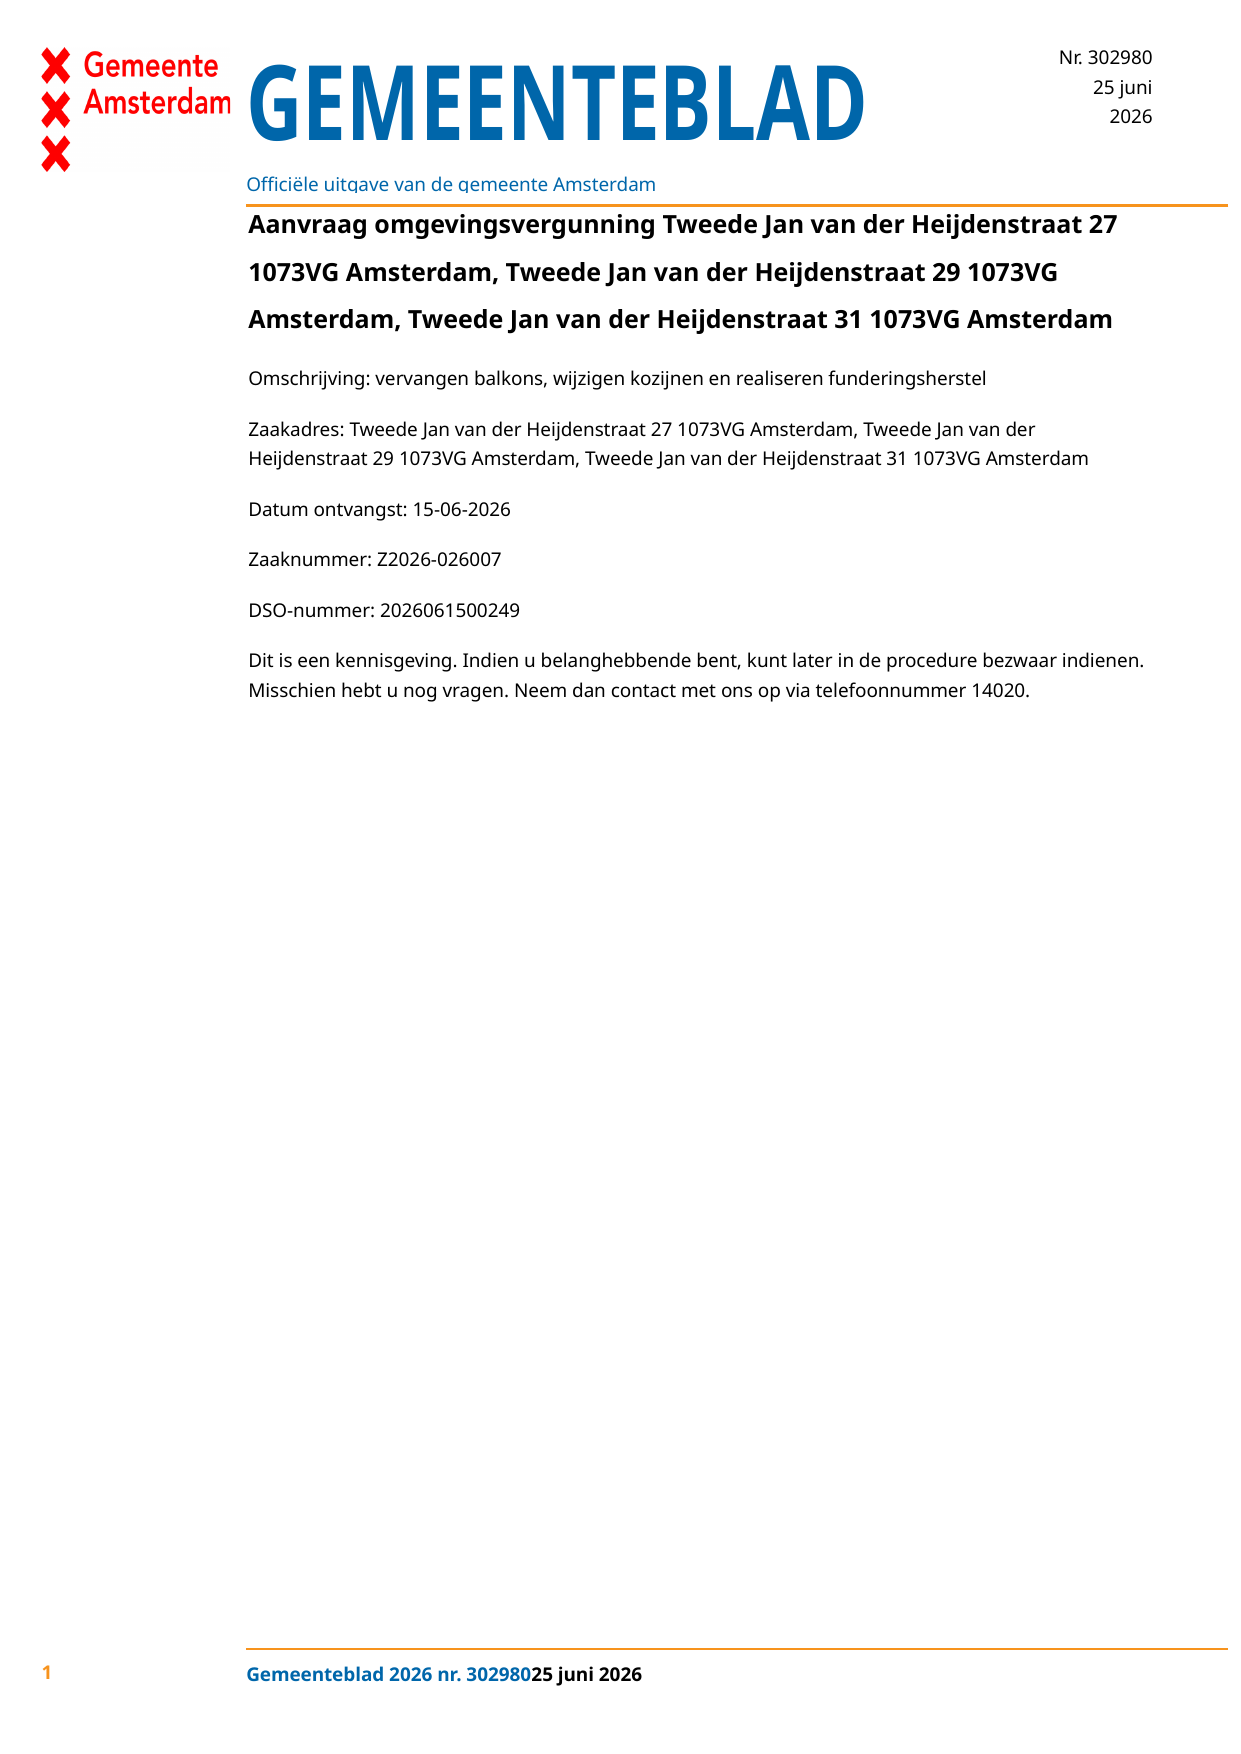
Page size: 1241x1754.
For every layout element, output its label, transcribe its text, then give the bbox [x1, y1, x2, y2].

text Aanvraag omgevingsvergunning Tweede Jan van der Heijdenstraat 27 1073VG Amsterdam, Tweede Jan van der Heijdenstraat 29 1073VG Amsterdam, Tweede Jan van der Heijdenstraat 31 1073VG Amsterdam [248, 207, 1152, 336]
text Dit is een kennisgeving. Indien u belanghebbende bent, kunt later in de procedure bezwaar indienen. Misschien hebt u nog vragen. Neem dan contact met ons op via telefoonnummer 14020. [248, 647, 1152, 702]
text DSO-nummer: 2026061500249 [248, 597, 1152, 622]
picture [41, 47, 231, 172]
text Omschrijving: vervangen balkons, wijzigen kozijnen en realiseren funderingsherstel [248, 366, 1152, 391]
text Zaaknummer: Z2026-026007 [248, 546, 1152, 572]
text Datum ontvangst: 15-06-2026 [248, 496, 1152, 522]
text Zaakadres: Tweede Jan van der Heijdenstraat 27 1073VG Amsterdam, Tweede Jan van der Heijdenstraat 29 1073VG Amsterdam, Tweede Jan van der Heijdenstraat 31 1073VG Amsterdam [248, 416, 1152, 471]
